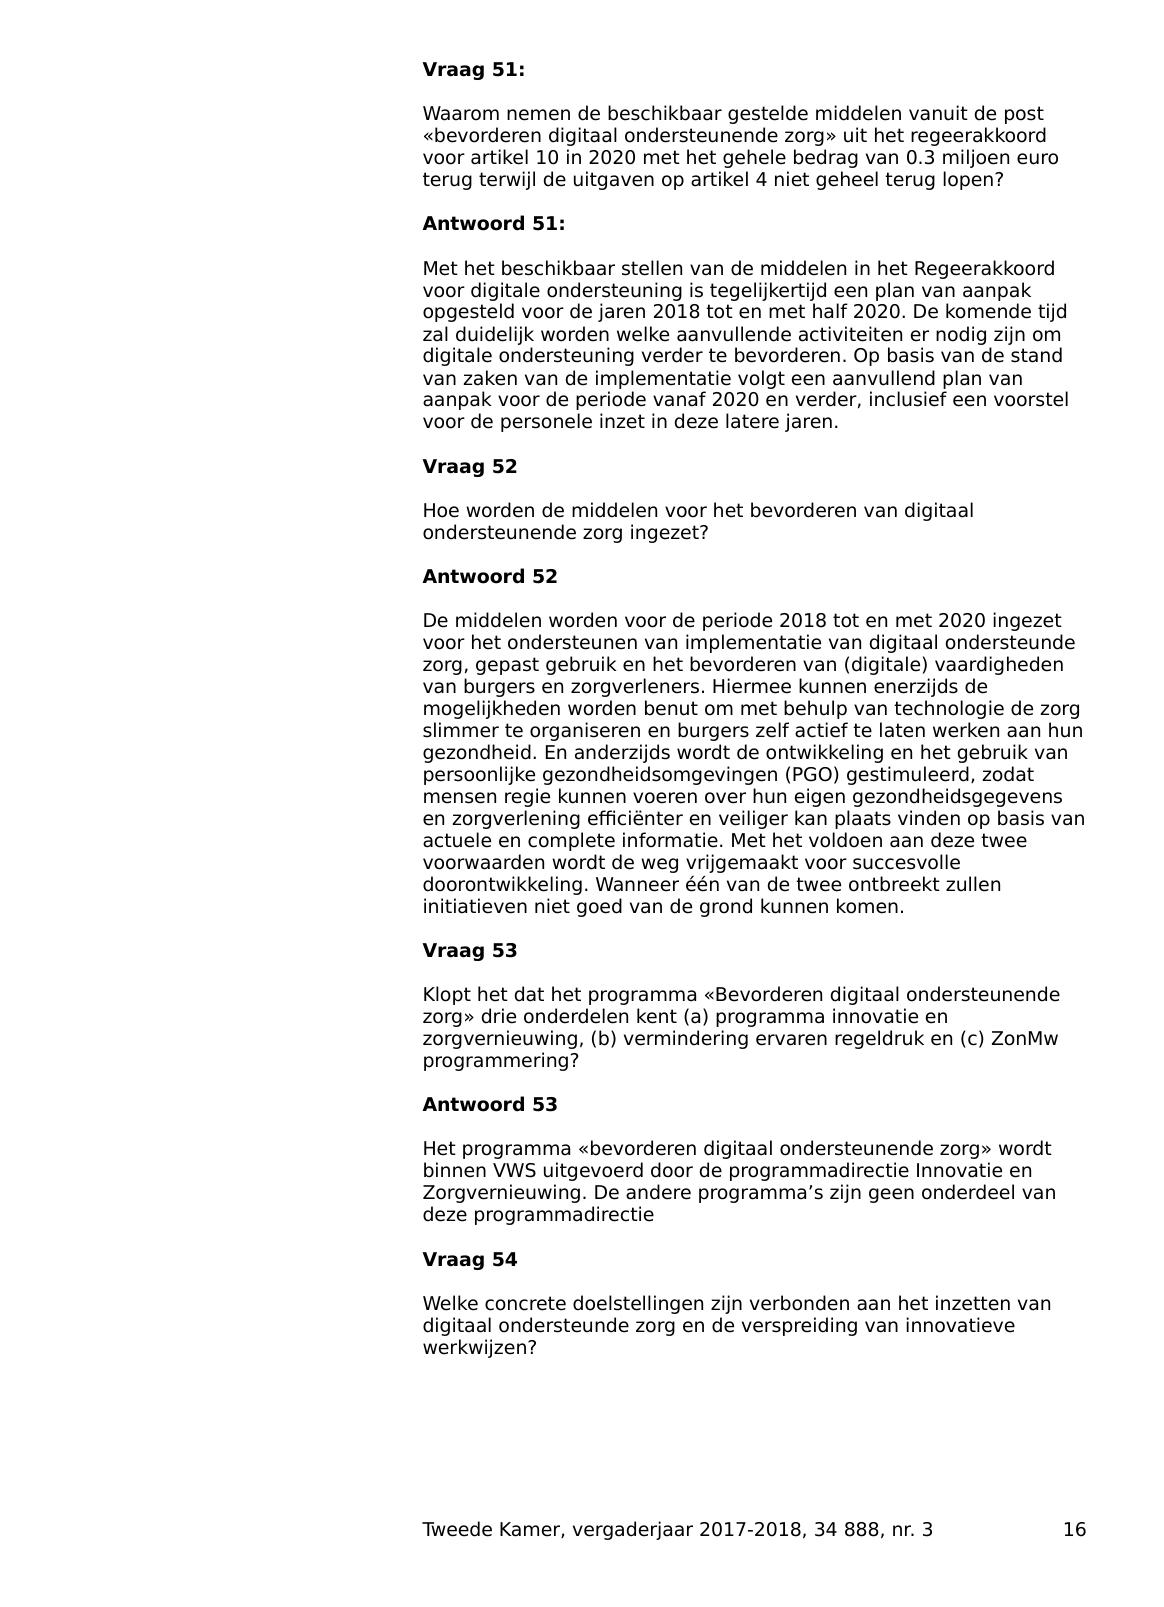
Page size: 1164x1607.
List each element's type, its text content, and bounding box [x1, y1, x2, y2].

text Met het beschikbaar stellen van de middelen in het Regeerakkoord voor digitale ondersteuning is tegelijkertijd een plan van aanpak opgesteld voor de jaren 2018 tot en met half 2020. De komende tijd zal duidelijk worden welke aanvullende activiteiten er nodig zijn om digitale ondersteuning verder te bevorderen. Op basis van de stand van zaken van de implementatie volgt een aanvullend plan van aanpak voor de periode vanaf 2020 en verder, inclusief een voorstel voor de personele inzet in deze latere jaren. [422, 257, 1087, 433]
subtitle Vraag 53 [422, 940, 1087, 962]
subtitle Vraag 51: [422, 59, 1087, 81]
text Waarom nemen de beschikbaar gestelde middelen vanuit de post «bevorderen digitaal ondersteunende zorg» uit het regeerakkoord voor artikel 10 in 2020 met het gehele bedrag van 0.3 miljoen euro terug terwijl de uitgaven op artikel 4 niet geheel terug lopen? [422, 103, 1087, 191]
subtitle Vraag 54 [422, 1248, 1087, 1270]
subtitle Antwoord 52 [422, 566, 1087, 588]
text De middelen worden voor de periode 2018 tot en met 2020 ingezet voor het ondersteunen van implementatie van digitaal ondersteunde zorg, gepast gebruik en het bevorderen van (digitale) vaardigheden van burgers en zorgverleners. Hiermee kunnen enerzijds de mogelijkheden worden benut om met behulp van technologie de zorg slimmer te organiseren en burgers zelf actief te laten werken aan hun gezondheid. En anderzijds wordt de ontwikkeling en het gebruik van persoonlijke gezondheidsomgevingen (PGO) gestimuleerd, zodat mensen regie kunnen voeren over hun eigen gezondheidsgegevens en zorgverlening efficiënter en veiliger kan plaats vinden op basis van actuele en complete informatie. Met het voldoen aan deze twee voorwaarden wordt de weg vrijgemaakt voor succesvolle doorontwikkeling. Wanneer één van de twee ontbreekt zullen initiatieven niet goed van de grond kunnen komen. [422, 610, 1087, 918]
text Hoe worden de middelen voor het bevorderen van digitaal ondersteunende zorg ingezet? [422, 500, 1087, 544]
text Het programma «bevorderen digitaal ondersteunende zorg» wordt binnen VWS uitgevoerd door de programmadirectie Innovatie en Zorgvernieuwing. De andere programma’s zijn geen onderdeel van deze programmadirectie [422, 1138, 1087, 1226]
subtitle Antwoord 53 [422, 1094, 1087, 1116]
text Klopt het dat het programma «Bevorderen digitaal ondersteunende zorg» drie onderdelen kent (a) programma innovatie en zorgvernieuwing, (b) vermindering ervaren regeldruk en (c) ZonMw programmering? [422, 984, 1087, 1072]
text Welke concrete doelstellingen zijn verbonden aan het inzetten van digitaal ondersteunde zorg en de verspreiding van innovatieve werkwijzen? [422, 1293, 1087, 1358]
subtitle Antwoord 51: [422, 213, 1087, 235]
subtitle Vraag 52 [422, 456, 1087, 477]
